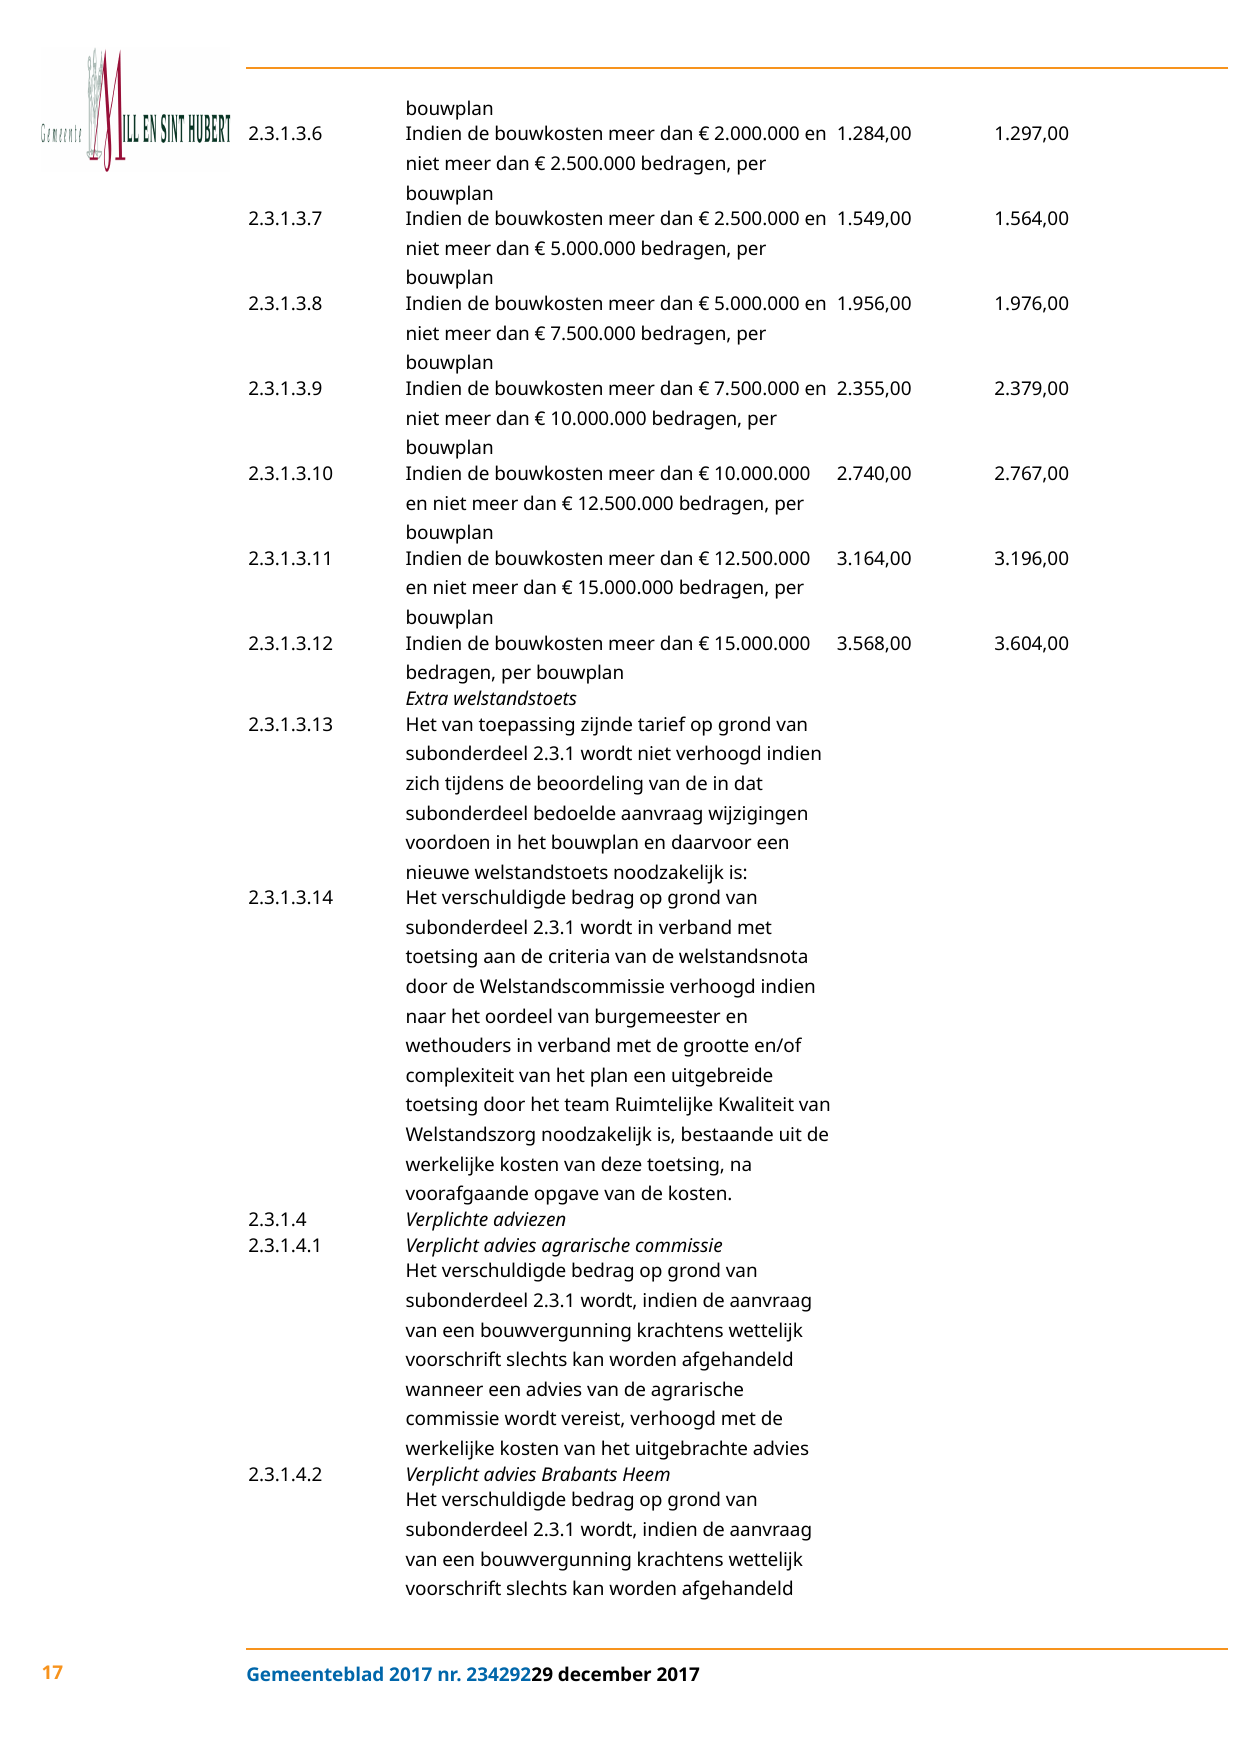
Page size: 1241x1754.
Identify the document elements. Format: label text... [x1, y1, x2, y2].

table_cell 1.297,00 [994, 121, 1152, 205]
table_cell 2.355,00 [837, 375, 994, 460]
table_cell [994, 685, 1152, 711]
table_cell 2.379,00 [994, 375, 1152, 460]
table_cell [837, 95, 994, 121]
table_cell [837, 685, 994, 711]
table_cell 1.976,00 [994, 290, 1152, 375]
table_cell [837, 1232, 994, 1258]
table_cell 2.740,00 [837, 460, 994, 545]
table_cell Indien de bouwkosten meer dan € 5.000.000 en niet meer dan € 7.500.000 bedragen, per bouwplan [405, 290, 837, 375]
picture [41, 47, 231, 172]
table_cell [837, 1258, 994, 1461]
table_cell 2.3.1.4.2 [248, 1461, 405, 1487]
table_cell Indien de bouwkosten meer dan € 10.000.000 en niet meer dan € 12.500.000 bedragen, per bouwplan [405, 460, 837, 545]
table_cell 2.3.1.4 [248, 1206, 405, 1232]
table_cell [248, 685, 405, 711]
table_cell 1.956,00 [837, 290, 994, 375]
table_cell 1.564,00 [994, 205, 1152, 290]
table_cell [837, 1206, 994, 1232]
table_cell 2.3.1.4.1 [248, 1232, 405, 1258]
table_cell 2.3.1.3.7 [248, 205, 405, 290]
table_cell 2.3.1.3.12 [248, 630, 405, 685]
table_cell 3.164,00 [837, 545, 994, 630]
table_cell [994, 1206, 1152, 1232]
table_cell [994, 1232, 1152, 1258]
table_cell [837, 711, 994, 884]
table_cell [994, 711, 1152, 884]
table_cell [994, 1258, 1152, 1461]
table_cell Indien de bouwkosten meer dan € 2.000.000 en niet meer dan € 2.500.000 bedragen, per bouwplan [405, 121, 837, 205]
table_cell 2.767,00 [994, 460, 1152, 545]
table_cell 1.284,00 [837, 121, 994, 205]
table_cell Indien de bouwkosten meer dan € 15.000.000 bedragen, per bouwplan [405, 630, 837, 685]
table_cell [994, 885, 1152, 1206]
table_cell Verplicht advies agrarische commissie [405, 1232, 837, 1258]
table_cell 2.3.1.3.13 [248, 711, 405, 884]
table_cell [994, 1487, 1152, 1601]
table_cell [994, 95, 1152, 121]
table_cell 3.568,00 [837, 630, 994, 685]
table_cell Indien de bouwkosten meer dan € 12.500.000 en niet meer dan € 15.000.000 bedragen, per bouwplan [405, 545, 837, 630]
table_cell [248, 95, 405, 121]
table_cell Het verschuldigde bedrag op grond van subonderdeel 2.3.1 wordt, indien de aanvraag van een bouwvergunning krachtens wettelijk voorschrift slechts kan worden afgehandeld wanneer een advies van de agrarische commissie wordt vereist, verhoogd met de werkelijke kosten van het uitgebrachte advies [405, 1258, 837, 1461]
table_cell Verplichte adviezen [405, 1206, 837, 1232]
table_cell Het van toepassing zijnde tarief op grond van subonderdeel 2.3.1 wordt niet verhoogd indien zich tijdens de beoordeling van de in dat subonderdeel bedoelde aanvraag wijzigingen voordoen in het bouwplan en daarvoor een nieuwe welstandstoets noodzakelijk is: [405, 711, 837, 884]
table_cell 2.3.1.3.14 [248, 885, 405, 1206]
table_cell 1.549,00 [837, 205, 994, 290]
table_cell Het verschuldigde bedrag op grond van subonderdeel 2.3.1 wordt in verband met toetsing aan de criteria van de welstandsnota door de Welstandscommissie verhoogd indien naar het oordeel van burgemeester en wethouders in verband met de grootte en/of complexiteit van het plan een uitgebreide toetsing door het team Ruimtelijke Kwaliteit van Welstandszorg noodzakelijk is, bestaande uit de werkelijke kosten van deze toetsing, na voorafgaande opgave van de kosten. [405, 885, 837, 1206]
table_cell 2.3.1.3.11 [248, 545, 405, 630]
table_cell [248, 1258, 405, 1461]
table_cell [994, 1461, 1152, 1487]
table_cell Extra welstandstoets [405, 685, 837, 711]
table_cell Indien de bouwkosten meer dan € 7.500.000 en niet meer dan € 10.000.000 bedragen, per bouwplan [405, 375, 837, 460]
table_cell [248, 1487, 405, 1601]
table_cell 3.196,00 [994, 545, 1152, 630]
table_cell bouwplan [405, 95, 837, 121]
table_cell Indien de bouwkosten meer dan € 2.500.000 en niet meer dan € 5.000.000 bedragen, per bouwplan [405, 205, 837, 290]
table_cell 2.3.1.3.8 [248, 290, 405, 375]
table_cell Verplicht advies Brabants Heem [405, 1461, 837, 1487]
table_cell 3.604,00 [994, 630, 1152, 685]
table_cell [837, 1461, 994, 1487]
table_cell 2.3.1.3.6 [248, 121, 405, 205]
table_cell Het verschuldigde bedrag op grond van subonderdeel 2.3.1 wordt, indien de aanvraag van een bouwvergunning krachtens wettelijk voorschrift slechts kan worden afgehandeld [405, 1487, 837, 1601]
table_cell [837, 885, 994, 1206]
table_cell [837, 1487, 994, 1601]
table_cell 2.3.1.3.10 [248, 460, 405, 545]
table_cell 2.3.1.3.9 [248, 375, 405, 460]
